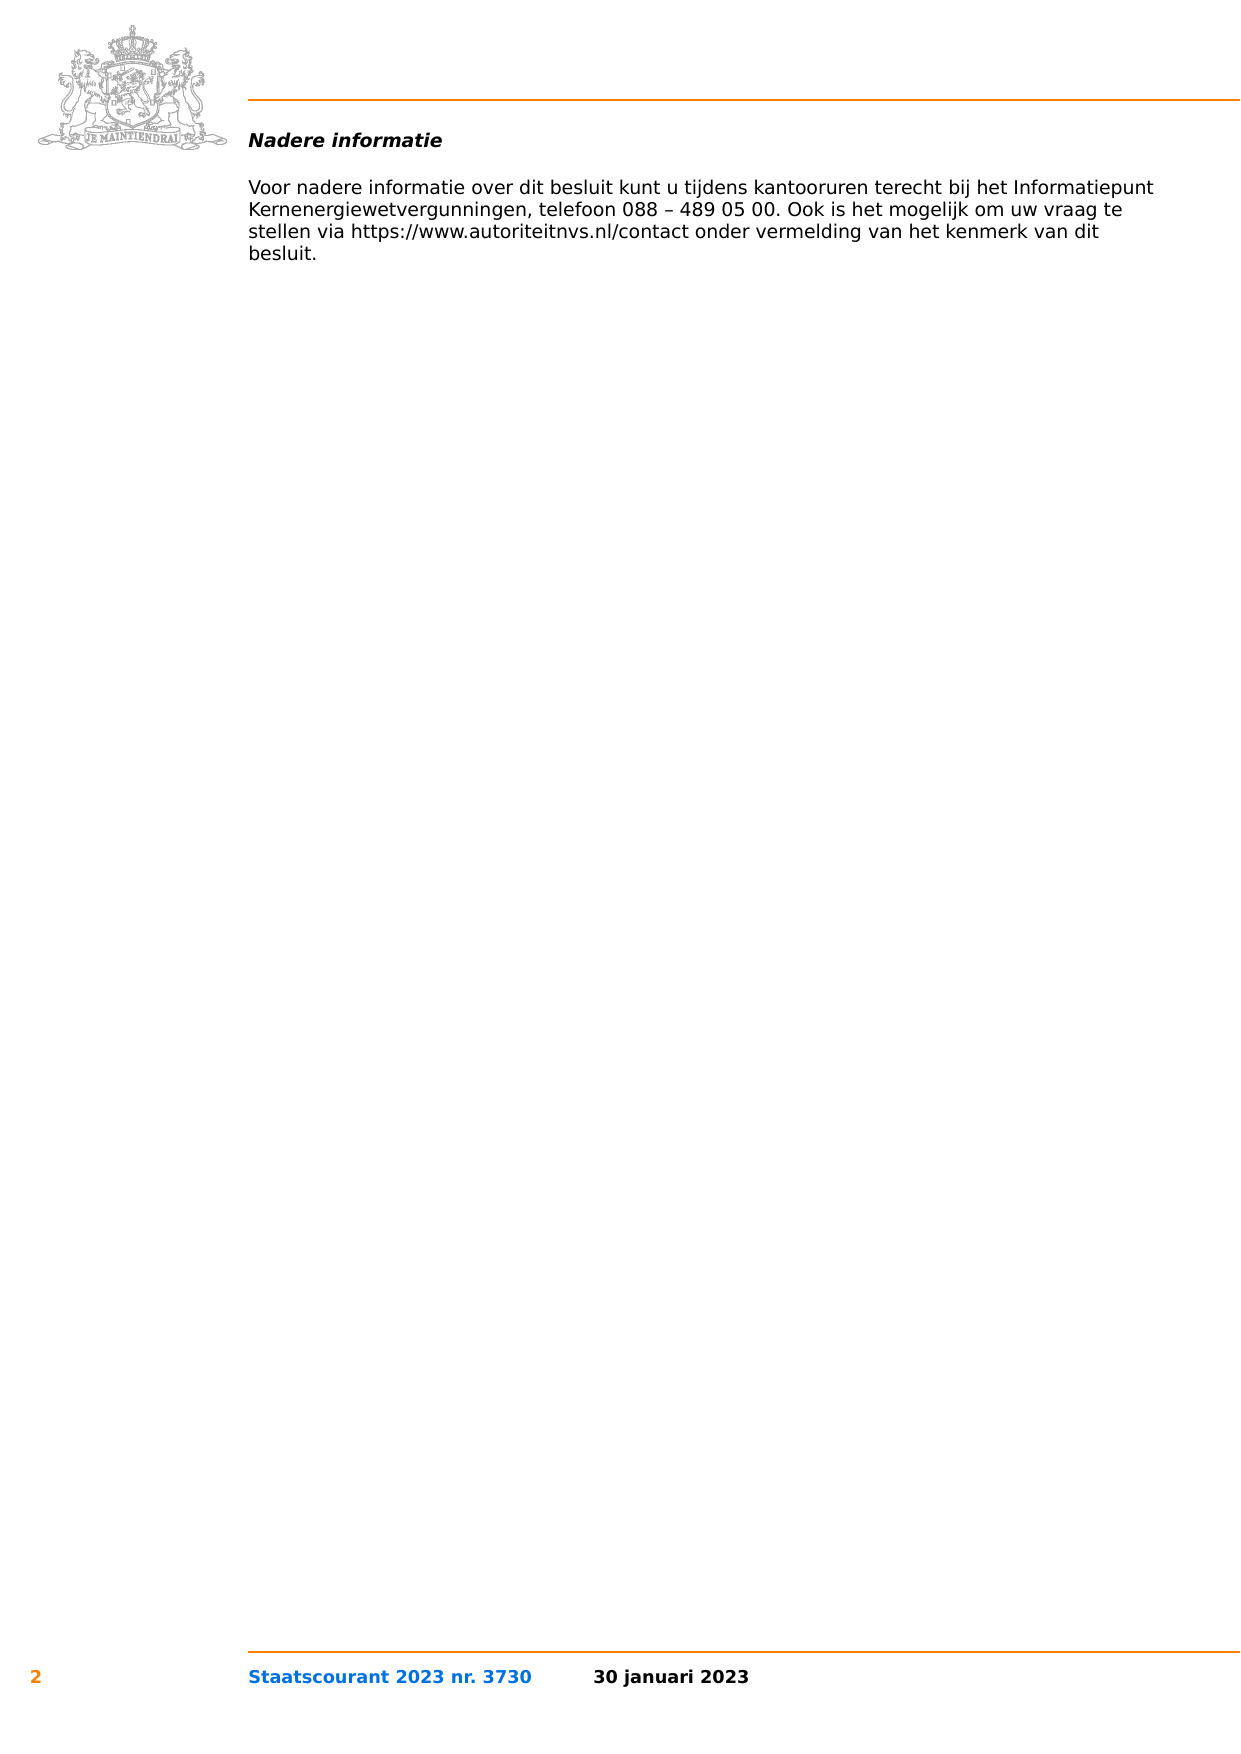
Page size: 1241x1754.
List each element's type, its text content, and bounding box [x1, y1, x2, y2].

picture [38, 25, 227, 150]
subtitle Nadere informatie [248, 130, 1163, 152]
text Voor nadere informatie over dit besluit kunt u tijdens kantooruren terecht bij het Informatiepunt Kernenergiewetvergunningen, telefoon 088 – 489 05 00. Ook is het mogelijk om uw vraag te stellen via https://www.autoriteitnvs.nl/contact onder vermelding van het kenmerk van dit besluit. [248, 177, 1163, 265]
